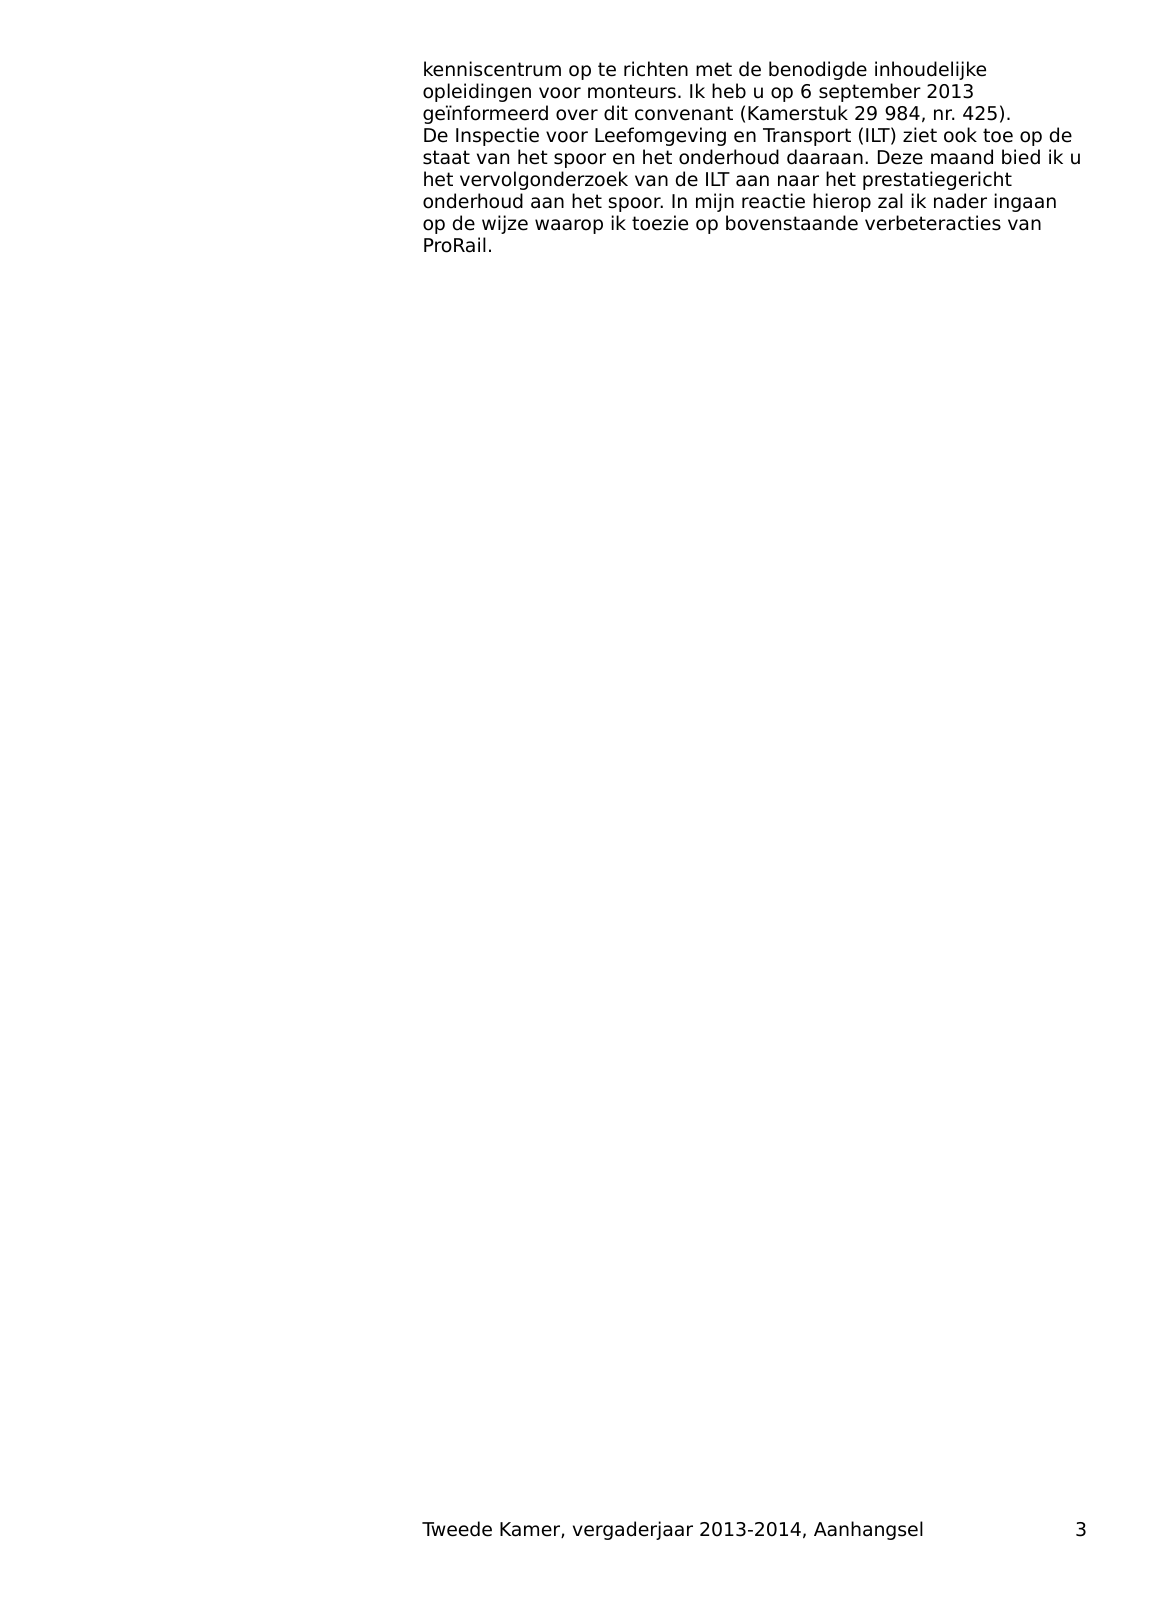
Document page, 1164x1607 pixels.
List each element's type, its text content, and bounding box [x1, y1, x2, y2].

text kenniscentrum op te richten met de benodigde inhoudelijke opleidingen voor monteurs. Ik heb u op 6 september 2013 geïnformeerd over dit convenant (Kamerstuk 29 984, nr. 425). [422, 59, 1087, 125]
text De Inspectie voor Leefomgeving en Transport (ILT) ziet ook toe op de staat van het spoor en het onderhoud daaraan. Deze maand bied ik u het vervolgonderzoek van de ILT aan naar het prestatiegericht onderhoud aan het spoor. In mijn reactie hierop zal ik nader ingaan op de wijze waarop ik toezie op bovenstaande verbeteracties van ProRail. [422, 125, 1087, 257]
